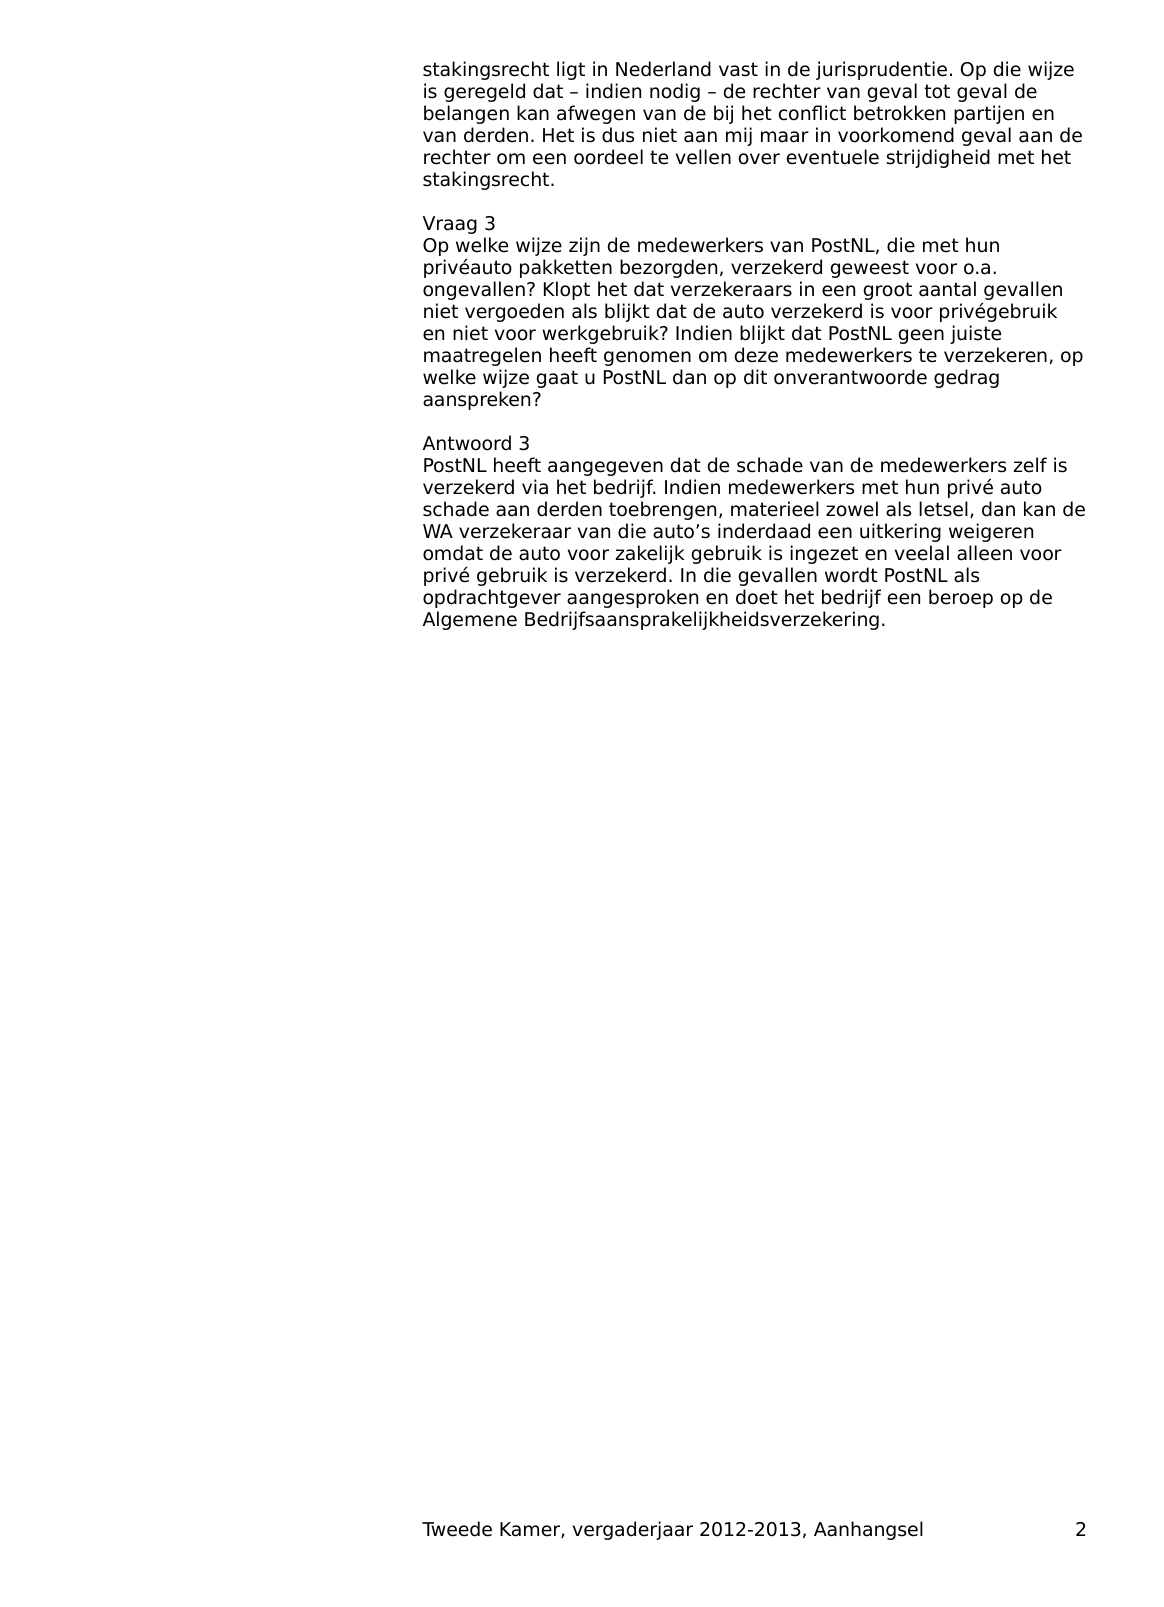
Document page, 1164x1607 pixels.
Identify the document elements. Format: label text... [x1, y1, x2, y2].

text stakingsrecht ligt in Nederland vast in de jurisprudentie. Op die wijze is geregeld dat – indien nodig – de rechter van geval tot geval de belangen kan afwegen van de bij het conflict betrokken partijen en van derden. Het is dus niet aan mij maar in voorkomend geval aan de rechter om een oordeel te vellen over eventuele strijdigheid met het stakingsrecht. [422, 59, 1087, 191]
text Vraag 3 [422, 213, 1087, 235]
text Op welke wijze zijn de medewerkers van PostNL, die met hun privéauto pakketten bezorgden, verzekerd geweest voor o.a. ongevallen? Klopt het dat verzekeraars in een groot aantal gevallen niet vergoeden als blijkt dat de auto verzekerd is voor privégebruik en niet voor werkgebruik? Indien blijkt dat PostNL geen juiste maatregelen heeft genomen om deze medewerkers te verzekeren, op welke wijze gaat u PostNL dan op dit onverantwoorde gedrag aanspreken? [422, 235, 1087, 411]
text PostNL heeft aangegeven dat de schade van de medewerkers zelf is verzekerd via het bedrijf. Indien medewerkers met hun privé auto schade aan derden toebrengen, materieel zowel als letsel, dan kan de WA verzekeraar van die auto’s inderdaad een uitkering weigeren omdat de auto voor zakelijk gebruik is ingezet en veelal alleen voor privé gebruik is verzekerd. In die gevallen wordt PostNL als opdrachtgever aangesproken en doet het bedrijf een beroep op de Algemene Bedrijfsaansprakelijkheidsverzekering. [422, 455, 1087, 631]
text Antwoord 3 [422, 433, 1087, 455]
